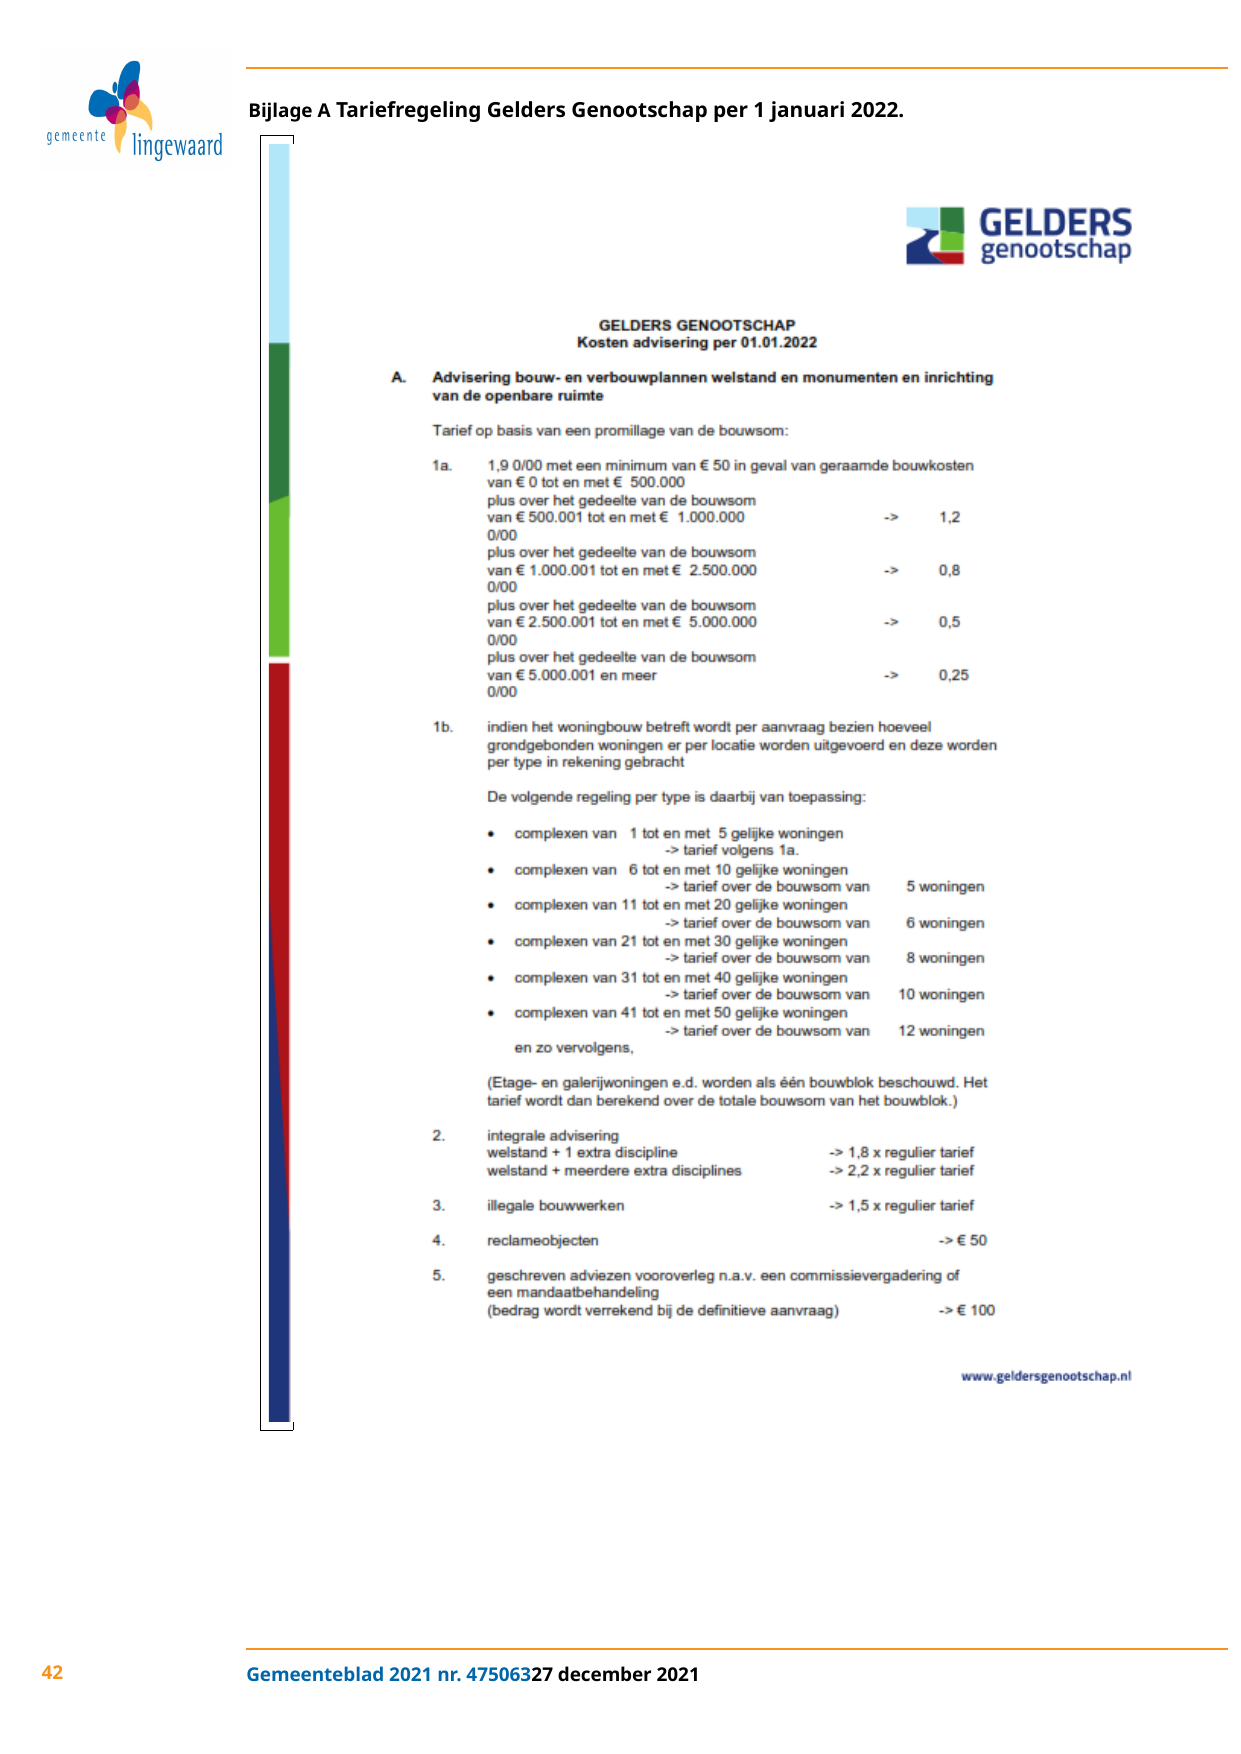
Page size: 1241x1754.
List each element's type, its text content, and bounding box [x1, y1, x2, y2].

text Bijlage A Tariefregeling Gelders Genootschap per 1 januari 2022. [248, 95, 1152, 123]
picture [268, 144, 1173, 1422]
picture [41, 47, 231, 172]
